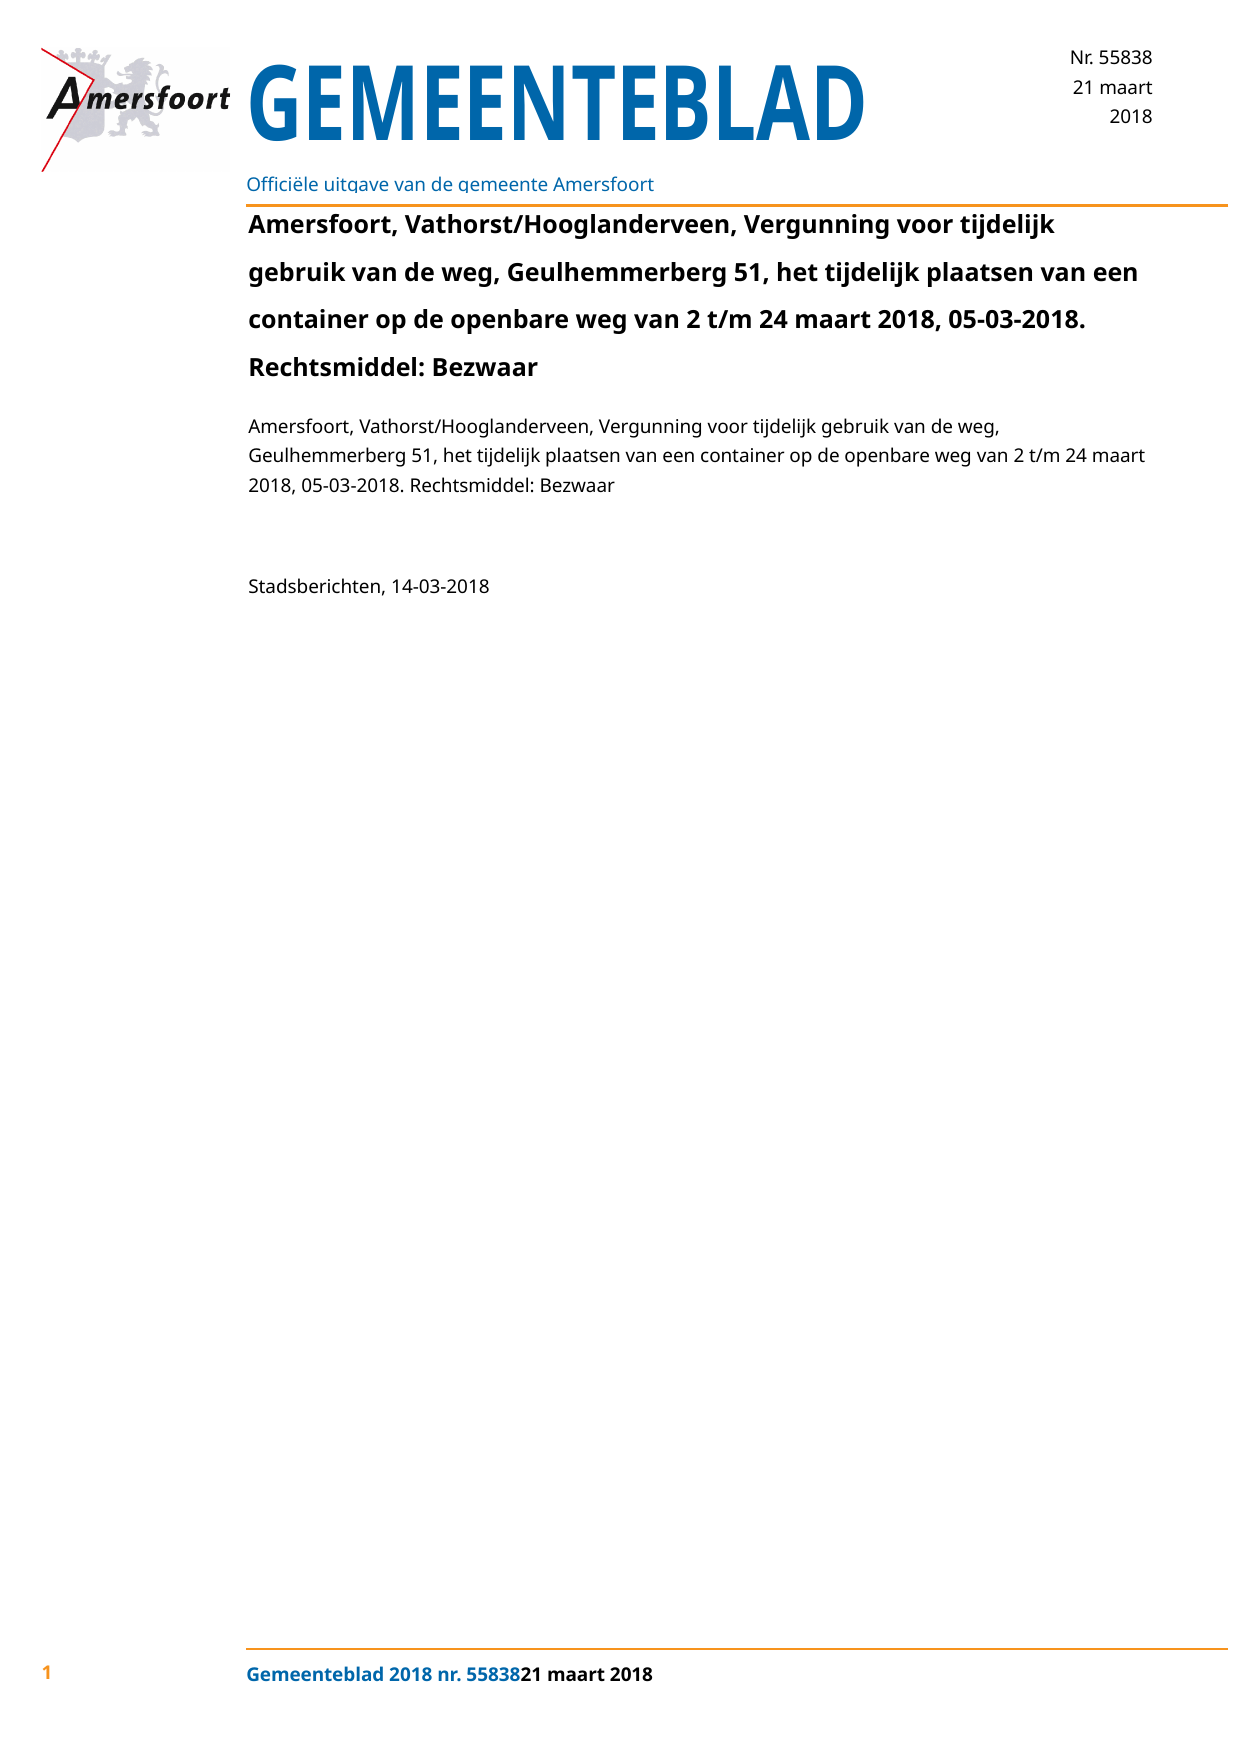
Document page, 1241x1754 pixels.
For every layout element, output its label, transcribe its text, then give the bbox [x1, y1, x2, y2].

text Amersfoort, Vathorst/Hooglanderveen, Vergunning voor tijdelijk gebruik van de weg, Geulhemmerberg 51, het tijdelijk plaatsen van een container op de openbare weg van 2 t/m 24 maart 2018, 05-03-2018. Rechtsmiddel: Bezwaar [248, 207, 1152, 384]
text Stadsberichten, 14-03-2018 [248, 573, 1152, 599]
picture [41, 47, 231, 172]
text Amersfoort, Vathorst/Hooglanderveen, Vergunning voor tijdelijk gebruik van de weg, Geulhemmerberg 51, het tijdelijk plaatsen van een container op de openbare weg van 2 t/m 24 maart 2018, 05-03-2018. Rechtsmiddel: Bezwaar [248, 413, 1152, 498]
